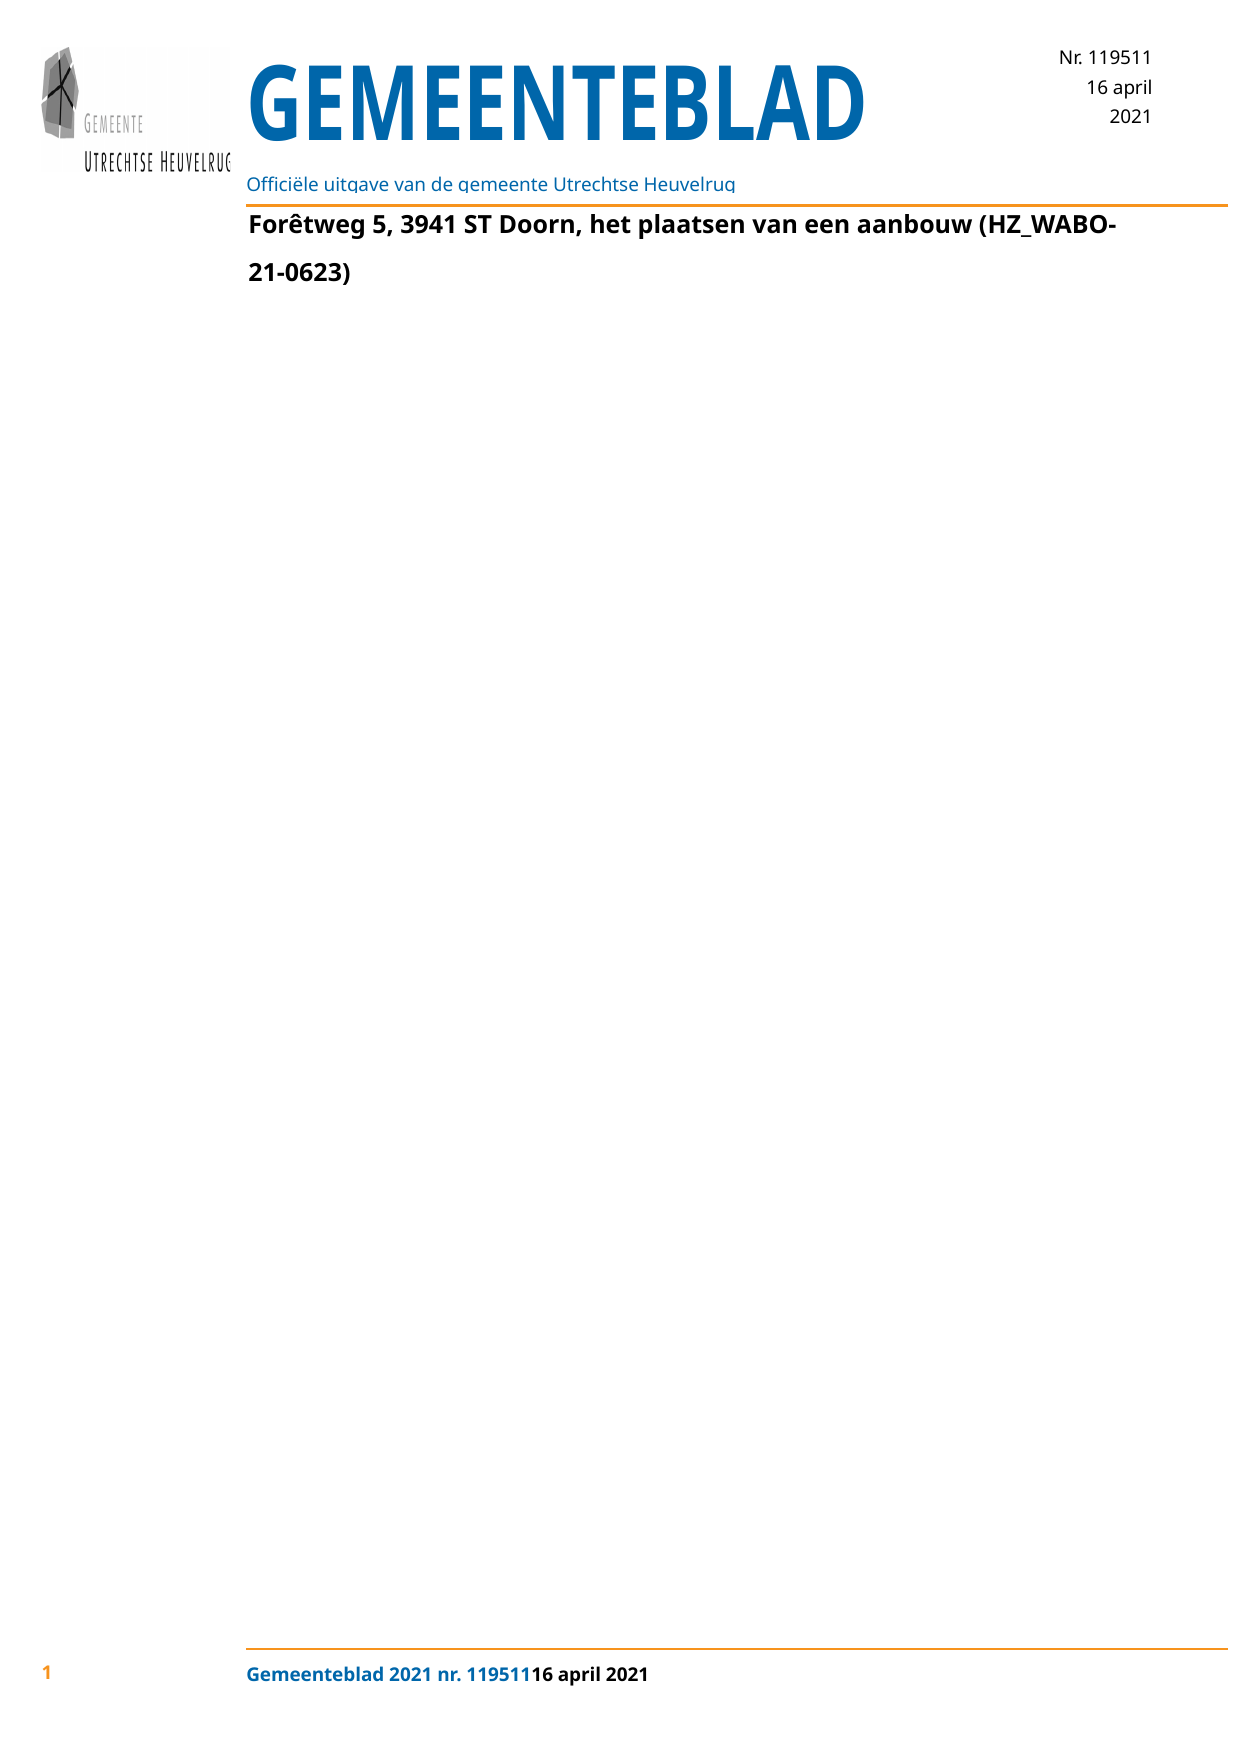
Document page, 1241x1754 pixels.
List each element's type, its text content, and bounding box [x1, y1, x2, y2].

picture [41, 47, 231, 172]
text Forêtweg 5, 3941 ST Doorn, het plaatsen van een aanbouw (HZ_WABO-21-0623) [248, 207, 1152, 288]
